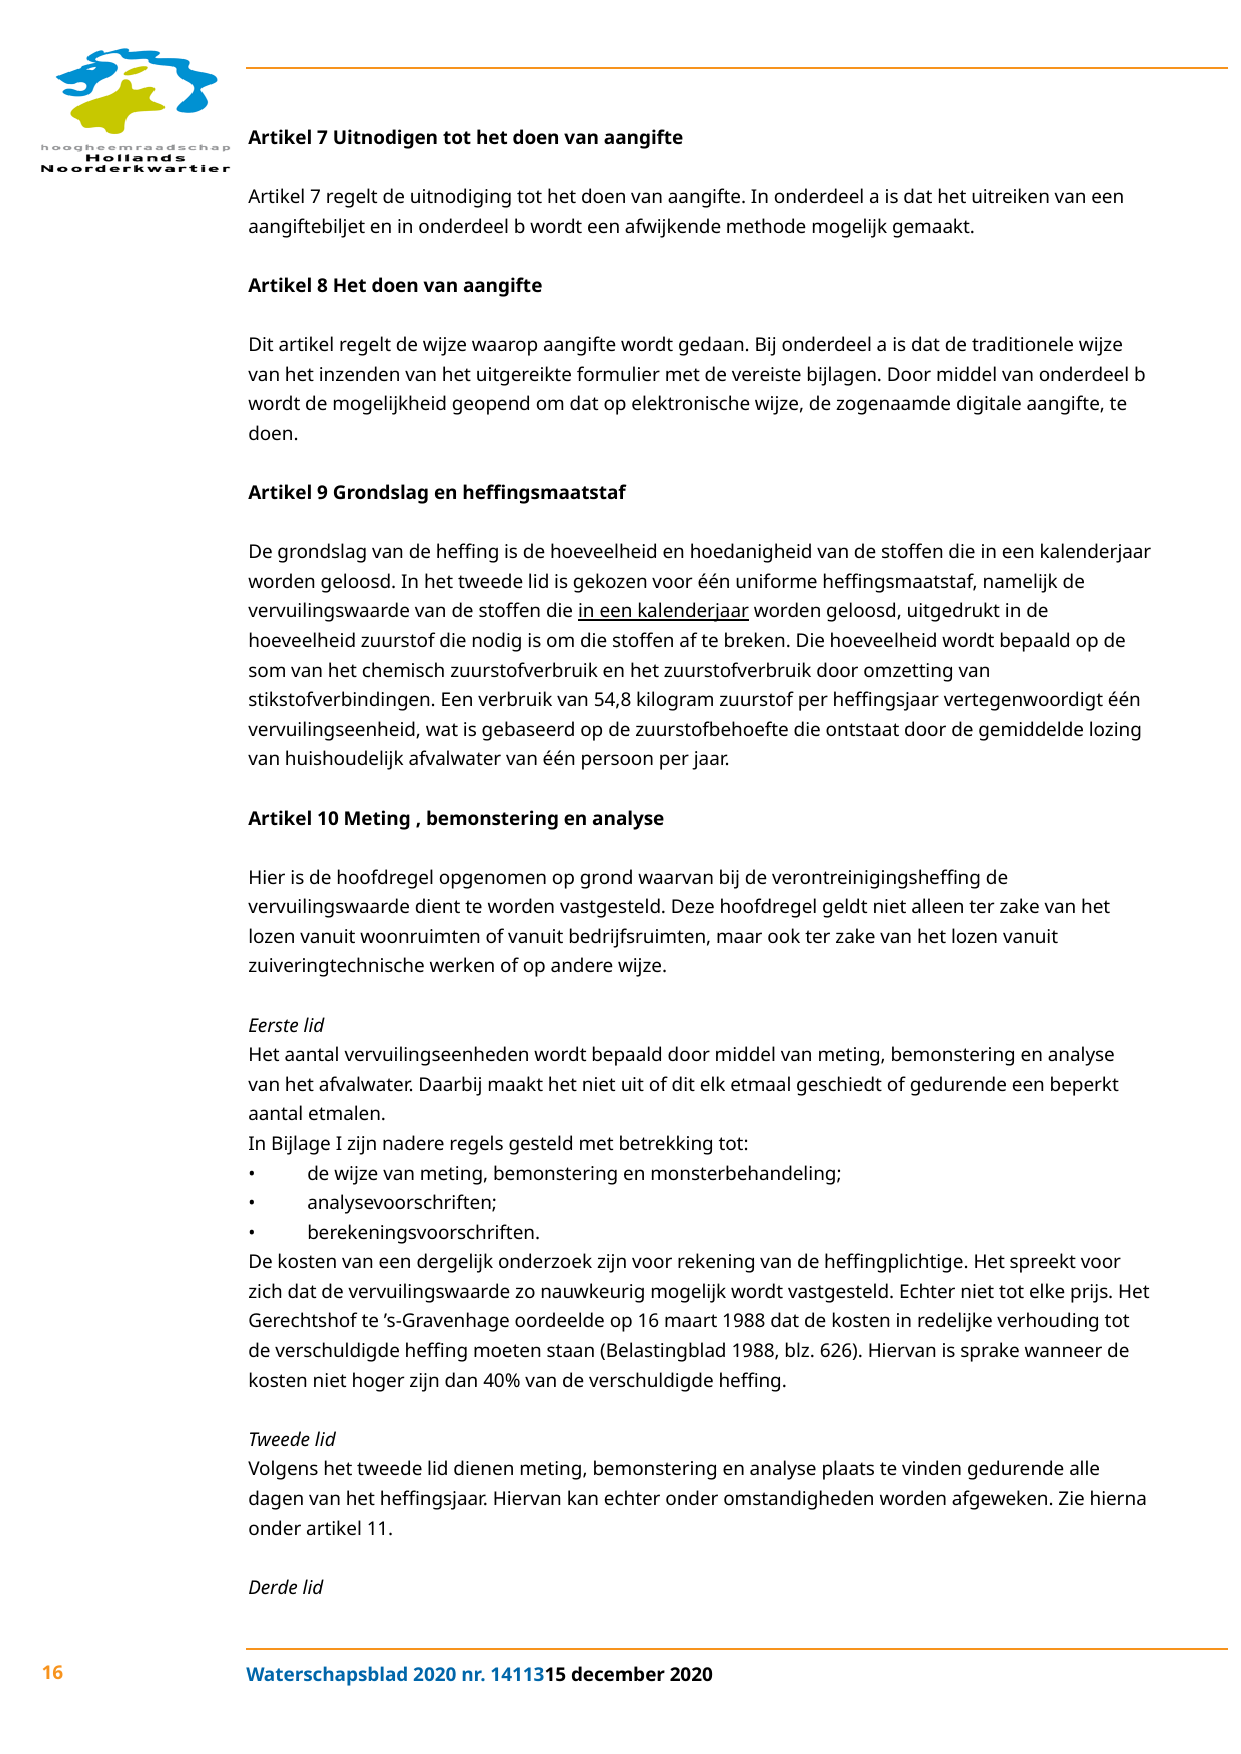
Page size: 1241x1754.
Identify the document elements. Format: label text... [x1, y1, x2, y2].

text De grondslag van de heffing is de hoeveelheid en hoedanigheid van de stoffen die in een kalenderjaar worden geloosd. In het tweede lid is gekozen voor één uniforme heffingsmaatstaf, namelijk de vervuilingswaarde van de stoffen die in een kalenderjaar worden geloosd, uitgedrukt in de hoeveelheid zuurstof die nodig is om die stoffen af te breken. Die hoeveelheid wordt bepaald op de som van het chemisch zuurstofverbruik en het zuurstofverbruik door omzetting van stikstofverbindingen. Een verbruik van 54,8 kilogram zuurstof per heffingsjaar vertegenwoordigt één vervuilingseenheid, wat is gebaseerd op de zuurstofbehoefte die ontstaat door de gemiddelde lozing van huishoudelijk afvalwater van één persoon per jaar. [248, 538, 1152, 771]
list berekeningsvoorschriften. [248, 1219, 1152, 1245]
list de wijze van meting, bemonstering en monsterbehandeling; [248, 1160, 1152, 1186]
text Artikel 7 Uitnodigen tot het doen van aangifte [248, 124, 1152, 150]
text Eerste lid [248, 1012, 1152, 1038]
text Tweede lid [248, 1426, 1152, 1452]
text Dit artikel regelt de wijze waarop aangifte wordt gedaan. Bij onderdeel a is dat de traditionele wijze van het inzenden van het uitgereikte formulier met de vereiste bijlagen. Door middel van onderdeel b wordt de mogelijkheid geopend om dat op elektronische wijze, de zogenaamde digitale aangifte, te doen. [248, 331, 1152, 446]
text In Bijlage I zijn nadere regels gesteld met betrekking tot: [248, 1130, 1152, 1156]
text Het aantal vervuilingseenheden wordt bepaald door middel van meting, bemonstering en analyse van het afvalwater. Daarbij maakt het niet uit of dit elk etmaal geschiedt of gedurende een beperkt aantal etmalen. [248, 1041, 1152, 1126]
text Derde lid [248, 1574, 1152, 1600]
text Volgens het tweede lid dienen meting, bemonstering en analyse plaats te vinden gedurende alle dagen van het heffingsjaar. Hiervan kan echter onder omstandigheden worden afgeweken. Zie hierna onder artikel 11. [248, 1456, 1152, 1541]
text Artikel 8 Het doen van aangifte [248, 272, 1152, 298]
picture [41, 47, 231, 172]
text Artikel 7 regelt de uitnodiging tot het doen van aangifte. In onderdeel a is dat het uitreiken van een aangiftebiljet en in onderdeel b wordt een afwijkende methode mogelijk gemaakt. [248, 183, 1152, 239]
list analysevoorschriften; [248, 1189, 1152, 1215]
text Artikel 9 Grondslag en heffingsmaatstaf [248, 479, 1152, 505]
text De kosten van een dergelijk onderzoek zijn voor rekening van de heffingplichtige. Het spreekt voor zich dat de vervuilingswaarde zo nauwkeurig mogelijk wordt vastgesteld. Echter niet tot elke prijs. Het Gerechtshof te ’s-Gravenhage oordeelde op 16 maart 1988 dat de kosten in redelijke verhouding tot de verschuldigde heffing moeten staan (Belastingblad 1988, blz. 626). Hiervan is sprake wanneer de kosten niet hoger zijn dan 40% van de verschuldigde heffing. [248, 1248, 1152, 1393]
text Artikel 10 Meting , bemonstering en analyse [248, 805, 1152, 831]
text Hier is de hoofdregel opgenomen op grond waarvan bij de verontreinigingsheffing de vervuilingswaarde dient te worden vastgesteld. Deze hoofdregel geldt niet alleen ter zake van het lozen vanuit woonruimten of vanuit bedrijfsruimten, maar ook ter zake van het lozen vanuit zuiveringtechnische werken of op andere wijze. [248, 864, 1152, 978]
